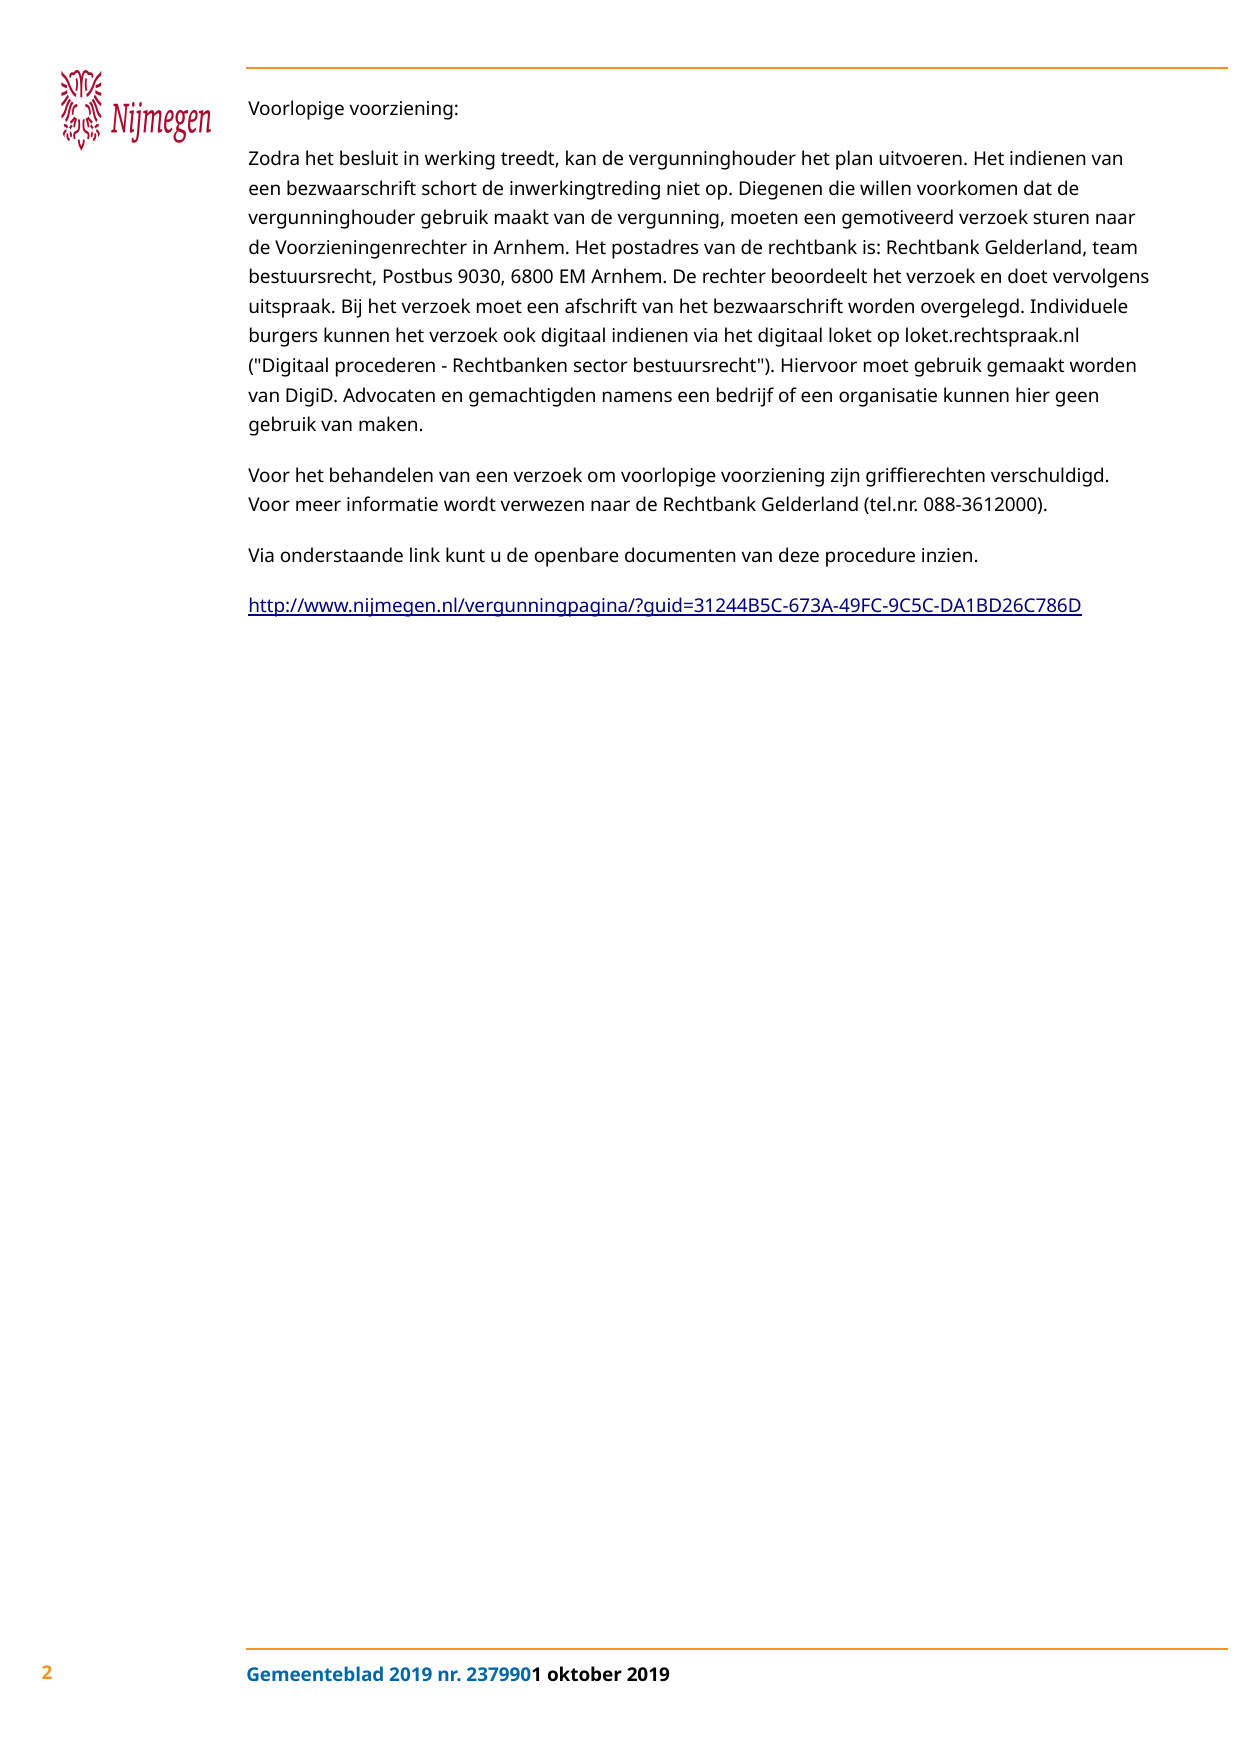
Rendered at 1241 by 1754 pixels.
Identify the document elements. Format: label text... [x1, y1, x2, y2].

picture [41, 47, 231, 172]
text http://www.nijmegen.nl/vergunningpagina/?guid=31244B5C-673A-49FC-9C5C-DA1BD26C786D [248, 592, 1152, 618]
text Zodra het besluit in werking treedt, kan de vergunninghouder het plan uitvoeren. Het indienen van een bezwaarschrift schort de inwerkingtreding niet op. Diegenen die willen voorkomen dat de vergunninghouder gebruik maakt van de vergunning, moeten een gemotiveerd verzoek sturen naar de Voorzieningenrechter in Arnhem. Het postadres van de rechtbank is: Rechtbank Gelderland, team bestuursrecht, Postbus 9030, 6800 EM Arnhem. De rechter beoordeelt het verzoek en doet vervolgens uitspraak. Bij het verzoek moet een afschrift van het bezwaarschrift worden overgelegd. Individuele burgers kunnen het verzoek ook digitaal indienen via het digitaal loket op loket.rechtspraak.nl ("Digitaal procederen - Rechtbanken sector bestuursrecht"). Hiervoor moet gebruik gemaakt worden van DigiD. Advocaten en gemachtigden namens een bedrijf of een organisatie kunnen hier geen gebruik van maken. [248, 145, 1152, 437]
text Via onderstaande link kunt u de openbare documenten van deze procedure inzien. [248, 542, 1152, 568]
text Voorlopige voorziening: [248, 95, 1152, 121]
text Voor het behandelen van een verzoek om voorlopige voorziening zijn griffierechten verschuldigd. Voor meer informatie wordt verwezen naar de Rechtbank Gelderland (tel.nr. 088-3612000). [248, 462, 1152, 517]
